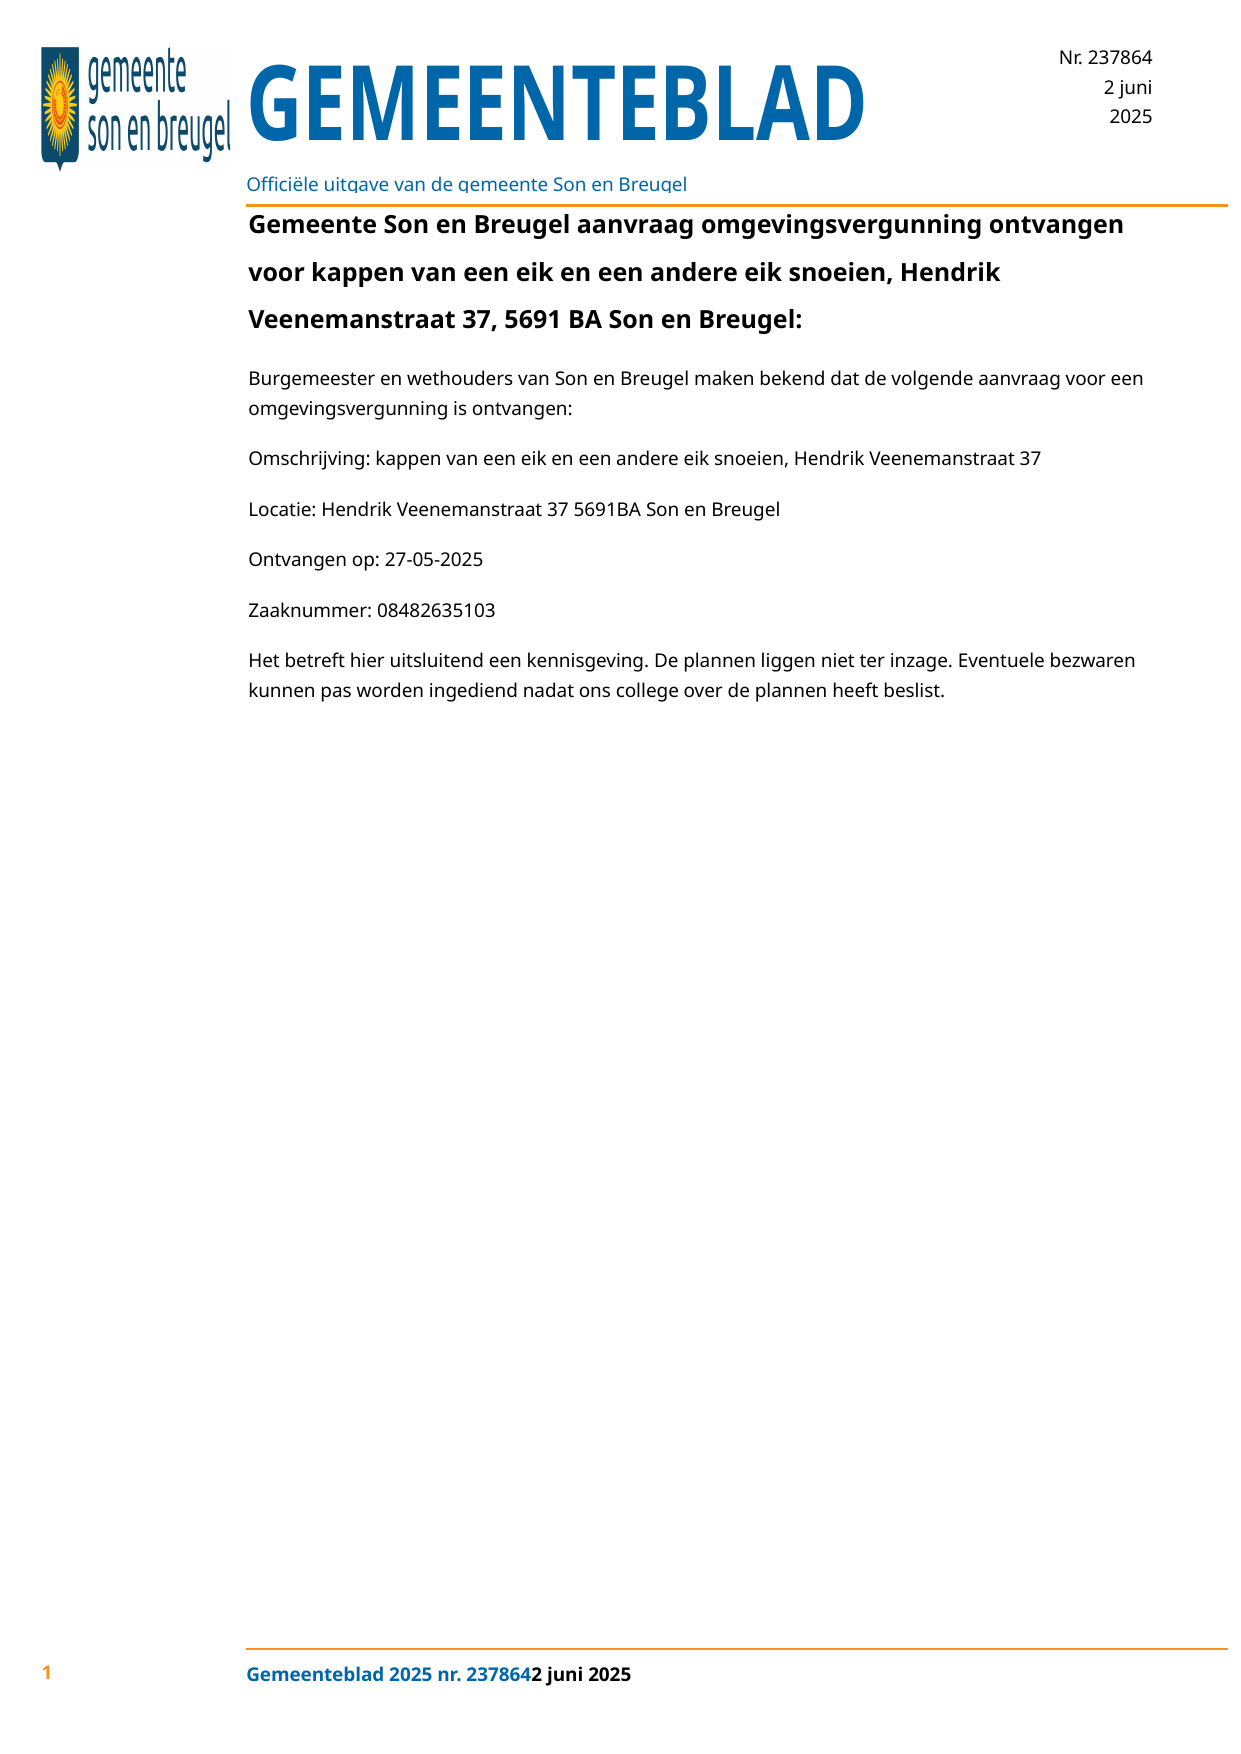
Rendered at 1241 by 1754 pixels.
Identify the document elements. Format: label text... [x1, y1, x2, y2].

text Locatie: Hendrik Veenemanstraat 37 5691BA Son en Breugel [248, 496, 1152, 522]
text Gemeente Son en Breugel aanvraag omgevingsvergunning ontvangen voor kappen van een eik en een andere eik snoeien, Hendrik Veenemanstraat 37, 5691 BA Son en Breugel: [248, 207, 1152, 336]
picture [41, 47, 231, 172]
text Zaaknummer: 08482635103 [248, 597, 1152, 622]
text Het betreft hier uitsluitend een kennisgeving. De plannen liggen niet ter inzage. Eventuele bezwaren kunnen pas worden ingediend nadat ons college over de plannen heeft beslist. [248, 647, 1152, 702]
text Omschrijving: kappen van een eik en een andere eik snoeien, Hendrik Veenemanstraat 37 [248, 446, 1152, 471]
text Burgemeester en wethouders van Son en Breugel maken bekend dat de volgende aanvraag voor een omgevingsvergunning is ontvangen: [248, 366, 1152, 421]
text Ontvangen op: 27-05-2025 [248, 546, 1152, 572]
